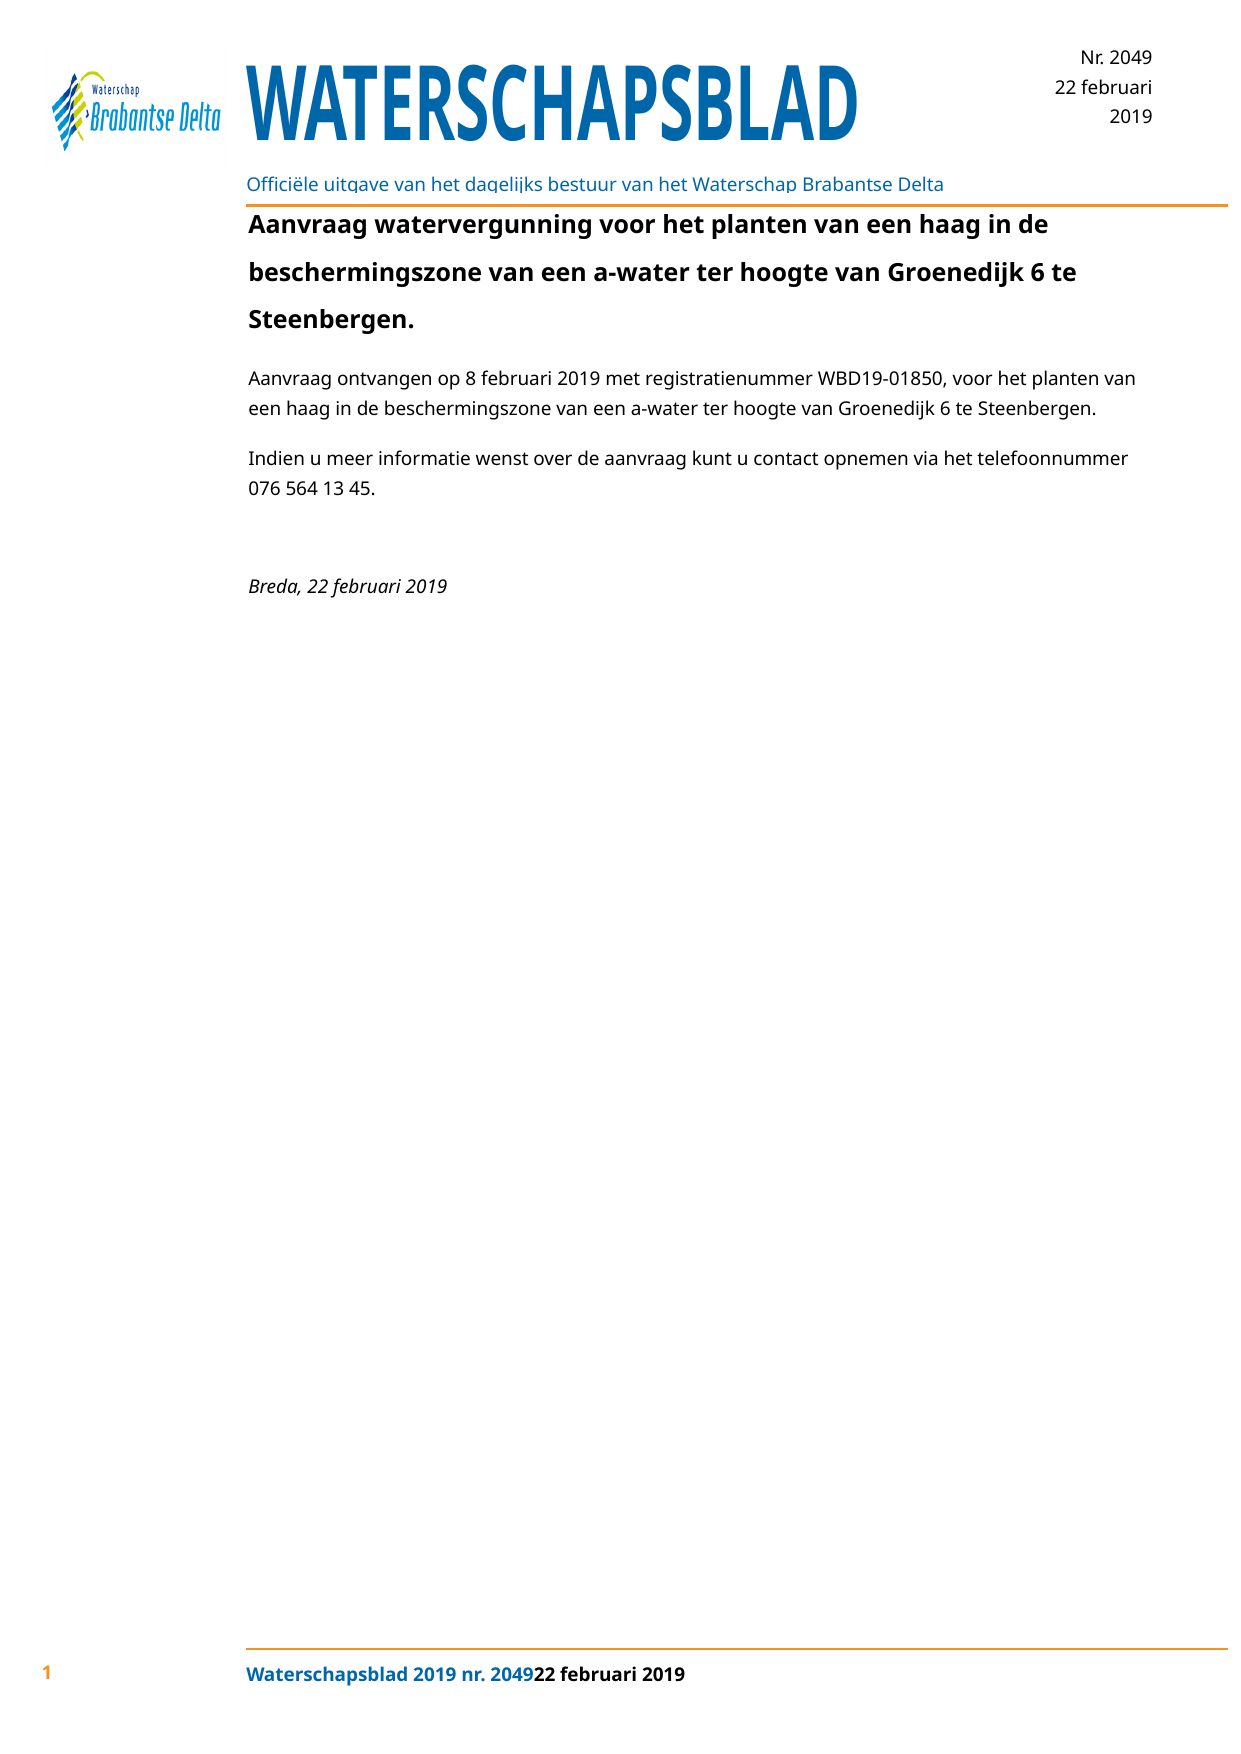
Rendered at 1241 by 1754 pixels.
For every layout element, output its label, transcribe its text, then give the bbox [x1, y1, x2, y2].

picture [41, 47, 231, 172]
text Indien u meer informatie wenst over de aanvraag kunt u contact opnemen via het telefoonnummer 076 564 13 45. [248, 446, 1152, 501]
text Breda, 22 februari 2019 [248, 573, 1152, 599]
text Aanvraag ontvangen op 8 februari 2019 met registratienummer WBD19-01850, voor het planten van een haag in de beschermingszone van een a-water ter hoogte van Groenedijk 6 te Steenbergen. [248, 366, 1152, 421]
text Aanvraag watervergunning voor het planten van een haag in de beschermingszone van een a-water ter hoogte van Groenedijk 6 te Steenbergen. [248, 207, 1152, 336]
